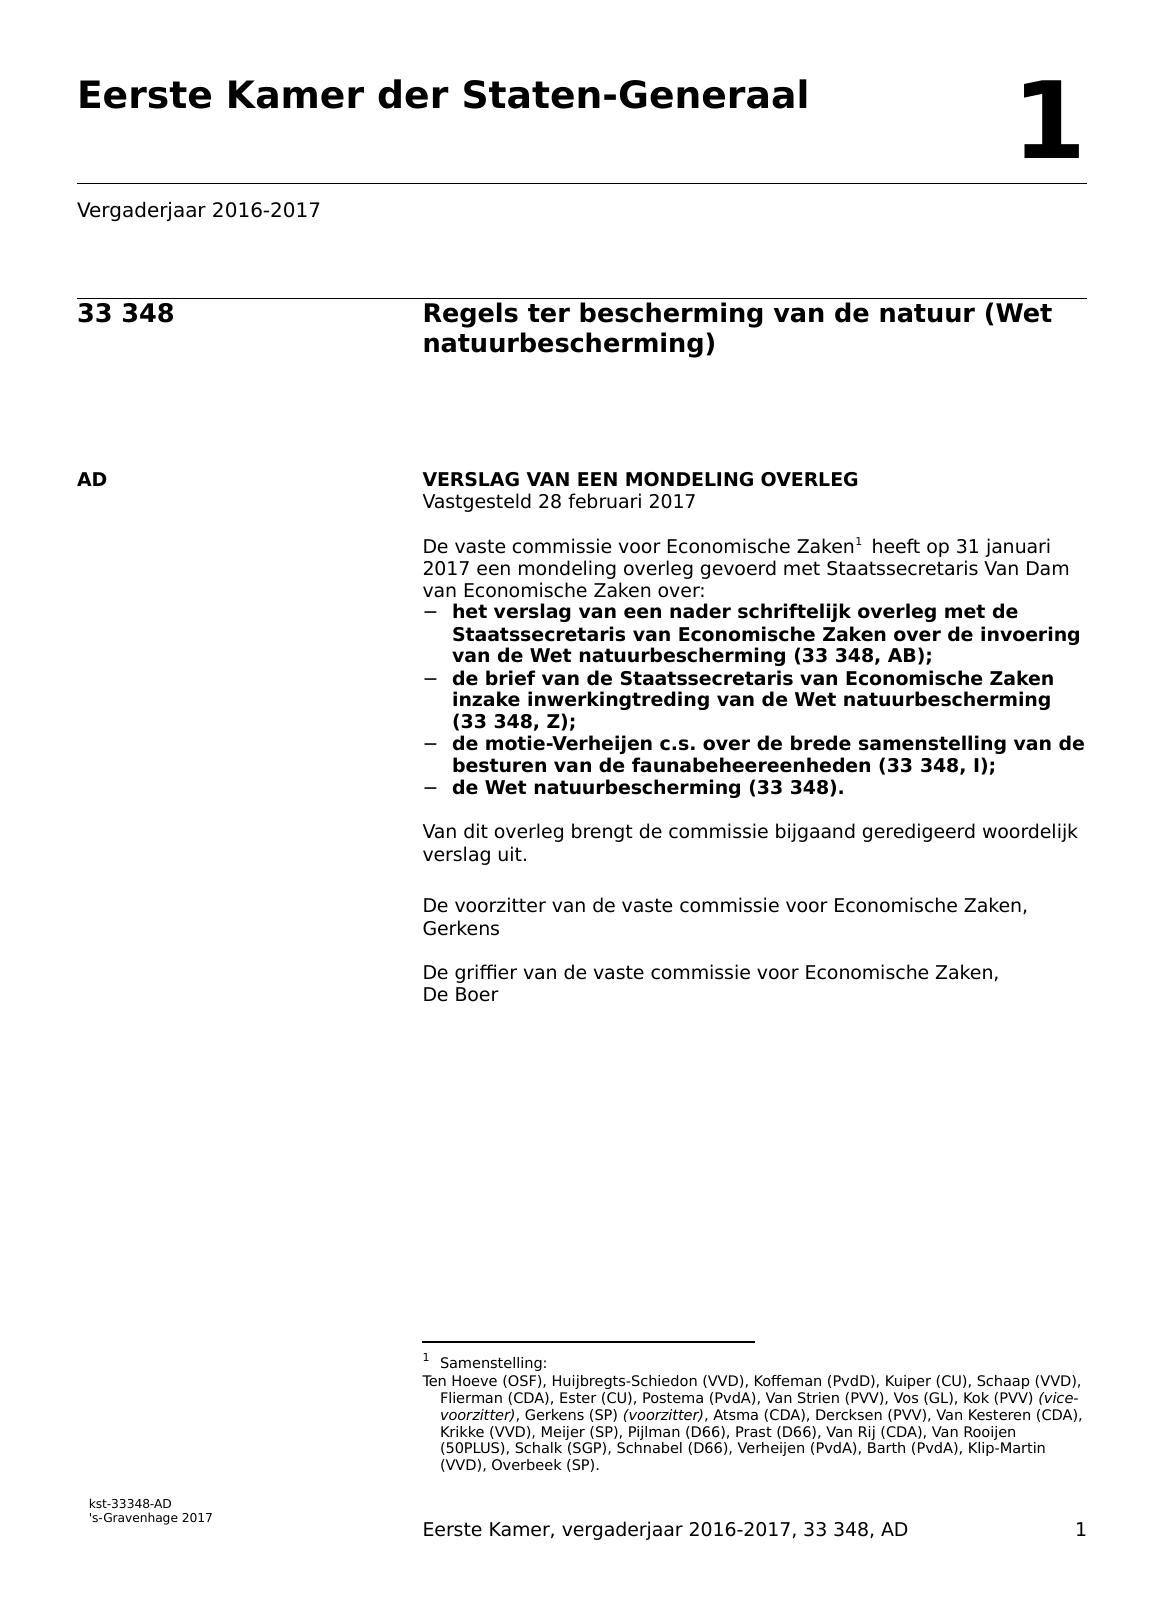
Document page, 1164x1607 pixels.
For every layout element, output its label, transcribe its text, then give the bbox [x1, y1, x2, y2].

text kst-33348-AD [88, 1497, 323, 1511]
text − de brief van de Staatssecretaris van Economische Zaken inzake inwerkingtreding van de Wet natuurbescherming (33 348, Z); [422, 667, 1087, 733]
text De griffier van de vaste commissie voor Economische Zaken, De Boer [422, 962, 1087, 1006]
text Van dit overleg brengt de commissie bijgaand geredigeerd woordelijk verslag uit. [422, 821, 1087, 865]
text − de motie-Verheijen c.s. over de brede samenstelling van de besturen van de faunabeheereenheden (33 348, I); [422, 733, 1087, 777]
text Vastgesteld 28 februari 2017 [422, 491, 1087, 513]
text Ten Hoeve (OSF), Huijbregts-Schiedon (VVD), Koffeman (PvdD), Kuiper (CU), Schaap (VVD), Flierman (CDA), Ester (CU), Postema (PvdA), Van Strien (PVV), Vos (GL), Kok (PVV) (vice-voorzitter), Gerkens (SP) (voorzitter), Atsma (CDA), Dercksen (PVV), Van Kesteren (CDA), Krikke (VVD), Meijer (SP), Pijlman (D66), Prast (D66), Van Rij (CDA), Van Rooijen (50PLUS), Schalk (SGP), Schnabel (D66), Verheijen (PvdA), Barth (PvdA), Klip-Martin (VVD), Overbeek (SP). [422, 1373, 1087, 1474]
table_cell Vergaderjaar 2016-2017 [77, 184, 1087, 298]
table_header 1 [886, 59, 1087, 183]
text De voorzitter van de vaste commissie voor Economische Zaken, Gerkens [422, 895, 1087, 939]
text 's-Gravenhage 2017 [88, 1511, 323, 1525]
table_header Eerste Kamer der Staten-Generaal [77, 59, 886, 183]
subtitle AD VERSLAG VAN EEN MONDELING OVERLEG [77, 469, 1087, 491]
text − het verslag van een nader schriftelijk overleg met de Staatssecretaris van Economische Zaken over de invoering van de Wet natuurbescherming (33 348, AB); [422, 601, 1087, 667]
text Samenstelling: [422, 1351, 1087, 1373]
subtitle 33 348 Regels ter bescherming van de natuur (Wet natuurbescherming) [77, 299, 1087, 358]
text De vaste commissie voor Economische Zaken heeft op 31 januari 2017 een mondeling overleg gevoerd met Staatssecretaris Van Dam van Economische Zaken over: [422, 536, 1087, 601]
text − de Wet natuurbescherming (33 348). [422, 777, 1087, 799]
